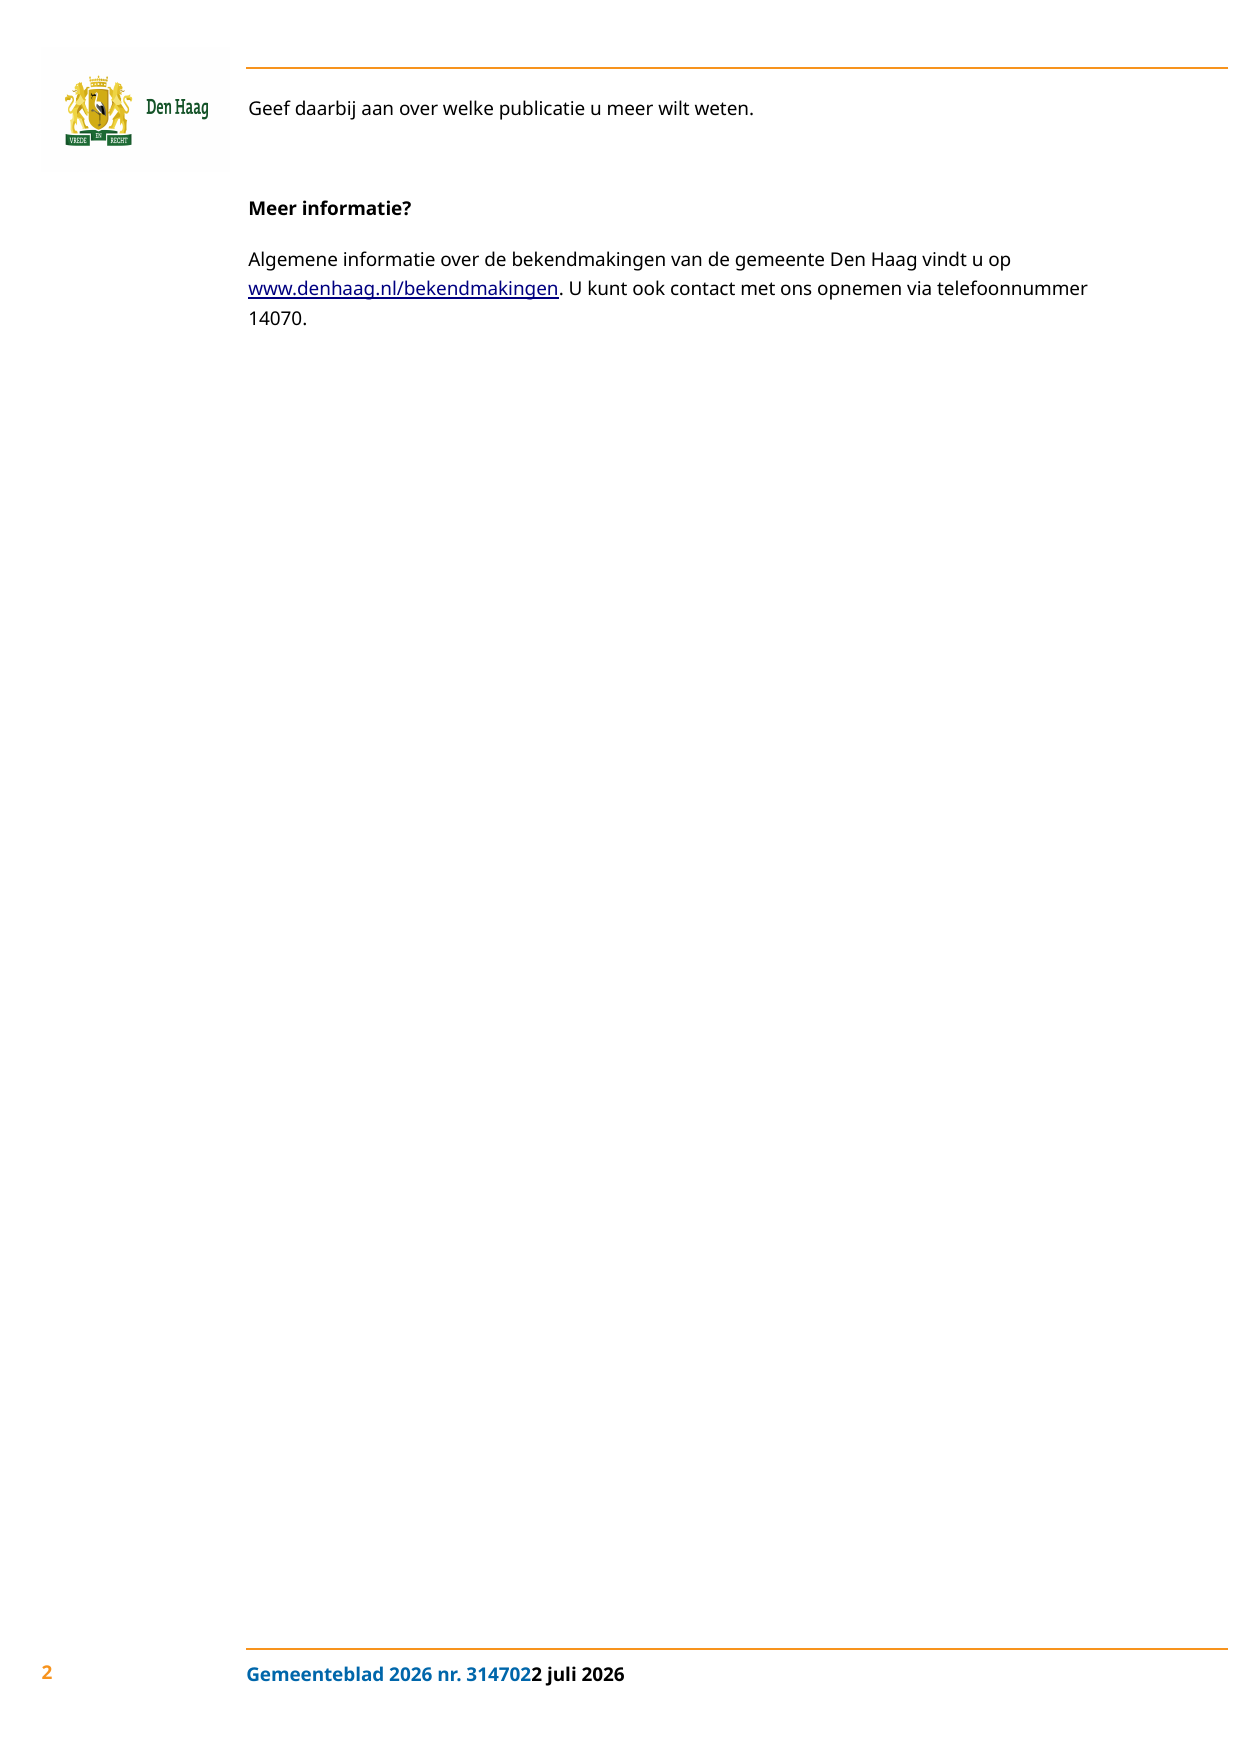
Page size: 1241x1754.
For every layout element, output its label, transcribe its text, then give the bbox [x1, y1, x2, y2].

picture [41, 47, 231, 172]
text Algemene informatie over de bekendmakingen van de gemeente Den Haag vindt u op www.denhaag.nl/bekendmakingen. U kunt ook contact met ons opnemen via telefoonnummer 14070. [248, 246, 1152, 331]
text Meer informatie? [248, 196, 1152, 221]
text Geef daarbij aan over welke publicatie u meer wilt weten. [248, 95, 1152, 121]
